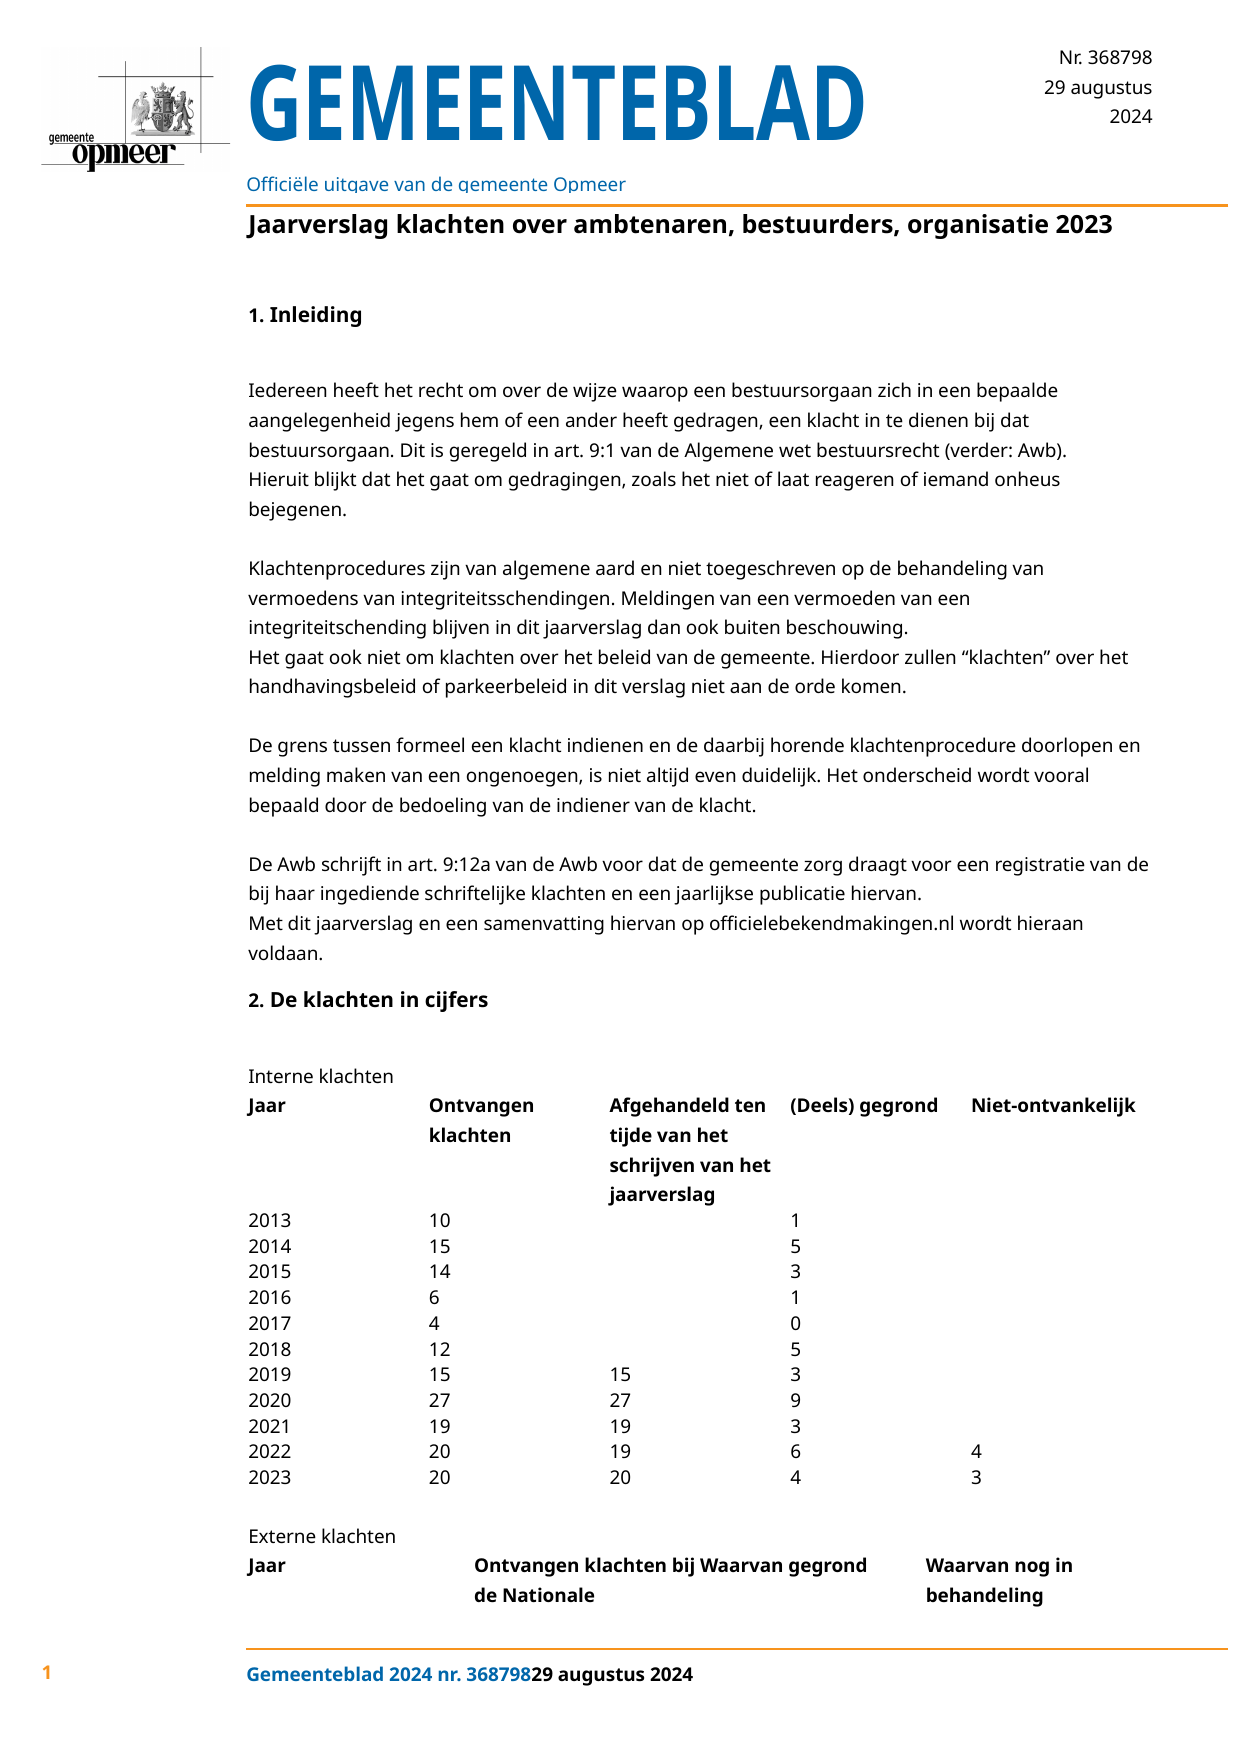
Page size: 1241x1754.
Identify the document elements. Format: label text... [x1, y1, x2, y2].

text De Awb schrijft in art. 9:12a van de Awb voor dat de gemeente zorg draagt voor een registratie van de bij haar ingediende schriftelijke klachten en een jaarlijkse publicatie hiervan. [248, 851, 1152, 906]
table_header (Deels) gegrond [790, 1093, 971, 1207]
table_cell 4 [790, 1465, 971, 1490]
table_cell 2021 [248, 1413, 429, 1439]
table_cell 1 [790, 1207, 971, 1233]
table_cell 5 [790, 1336, 971, 1362]
text De grens tussen formeel een klacht indienen en de daarbij horende klachtenprocedure doorlopen en melding maken van een ongenoegen, is niet altijd even duidelijk. Het onderscheid wordt vooral bepaald door de bedoeling van de indiener van de klacht. [248, 733, 1152, 817]
table_cell 20 [429, 1439, 609, 1464]
text Externe klachten [248, 1523, 1152, 1549]
table_cell 5 [790, 1233, 971, 1259]
table_cell 15 [429, 1233, 609, 1259]
table_cell [609, 1284, 790, 1310]
table_cell 19 [429, 1413, 609, 1439]
text Iedereen heeft het recht om over de wijze waarop een bestuursorgaan zich in een bepaalde aangelegenheid jegens hem of een ander heeft gedragen, een klacht in te dienen bij dat bestuursorgaan. Dit is geregeld in art. 9:1 van de Algemene wet bestuursrecht (verder: Awb). [248, 378, 1152, 462]
table_cell 20 [609, 1465, 790, 1490]
table_cell 2023 [248, 1465, 429, 1490]
table_cell [609, 1336, 790, 1362]
text 2. De klachten in cijfers [248, 985, 1152, 1014]
table_cell 19 [609, 1413, 790, 1439]
table_cell [971, 1207, 1152, 1233]
table_cell 15 [609, 1362, 790, 1387]
table_header Ontvangen klachten bij de Nationale [474, 1553, 700, 1608]
table_header Jaar [248, 1553, 474, 1608]
table_cell 3 [790, 1362, 971, 1387]
table_header Ontvangen klachten [429, 1093, 609, 1207]
table_cell [971, 1284, 1152, 1310]
table_cell 15 [429, 1362, 609, 1387]
text 1. Inleiding [248, 300, 1152, 328]
text Hieruit blijkt dat het gaat om gedragingen, zoals het niet of laat reageren of iemand onheus bejegenen. [248, 466, 1152, 522]
table_cell 2015 [248, 1259, 429, 1284]
table_cell 1 [790, 1284, 971, 1310]
table_cell 4 [429, 1310, 609, 1336]
table_cell 6 [790, 1439, 971, 1464]
table_cell 6 [429, 1284, 609, 1310]
table_cell 2016 [248, 1284, 429, 1310]
table_cell [971, 1413, 1152, 1439]
table_header Jaar [248, 1093, 429, 1207]
picture [41, 47, 231, 172]
table_cell 2019 [248, 1362, 429, 1387]
text Interne klachten [248, 1063, 1152, 1089]
table_cell [971, 1233, 1152, 1259]
table_header Niet-ontvankelijk [971, 1093, 1152, 1207]
table_header Afgehandeld ten tijde van het schrijven van het jaarverslag [609, 1093, 790, 1207]
table_header Waarvan nog in behandeling [926, 1553, 1152, 1608]
table_cell 2014 [248, 1233, 429, 1259]
text Klachtenprocedures zijn van algemene aard en niet toegeschreven op de behandeling van vermoedens van integriteitsschendingen. Meldingen van een vermoeden van een integriteitschending blijven in dit jaarverslag dan ook buiten beschouwing. [248, 555, 1152, 640]
table_cell [609, 1207, 790, 1233]
table_cell [609, 1259, 790, 1284]
table_cell 12 [429, 1336, 609, 1362]
table_header Waarvan gegrond [700, 1553, 926, 1608]
text Jaarverslag klachten over ambtenaren, bestuurders, organisatie 2023 [248, 207, 1152, 241]
table_cell 3 [790, 1259, 971, 1284]
table_cell 3 [790, 1413, 971, 1439]
table_cell [971, 1310, 1152, 1336]
table_cell [609, 1310, 790, 1336]
table_cell 20 [429, 1465, 609, 1490]
table_cell 9 [790, 1387, 971, 1413]
table_cell 2022 [248, 1439, 429, 1464]
table_cell [971, 1259, 1152, 1284]
table_cell 2013 [248, 1207, 429, 1233]
table_cell 2018 [248, 1336, 429, 1362]
table_cell 0 [790, 1310, 971, 1336]
table_cell 19 [609, 1439, 790, 1464]
table_cell [971, 1362, 1152, 1387]
table_cell 10 [429, 1207, 609, 1233]
text Met dit jaarverslag en een samenvatting hiervan op officielebekendmakingen.nl wordt hieraan voldaan. [248, 910, 1152, 965]
table_cell 27 [609, 1387, 790, 1413]
text Het gaat ook niet om klachten over het beleid van de gemeente. Hierdoor zullen “klachten” over het handhavingsbeleid of parkeerbeleid in dit verslag niet aan de orde komen. [248, 644, 1152, 699]
table_cell [971, 1336, 1152, 1362]
table_cell 14 [429, 1259, 609, 1284]
table_cell 3 [971, 1465, 1152, 1490]
table_cell 27 [429, 1387, 609, 1413]
table_cell [609, 1233, 790, 1259]
table_cell [971, 1387, 1152, 1413]
table_cell 4 [971, 1439, 1152, 1464]
table_cell 2020 [248, 1387, 429, 1413]
table_cell 2017 [248, 1310, 429, 1336]
